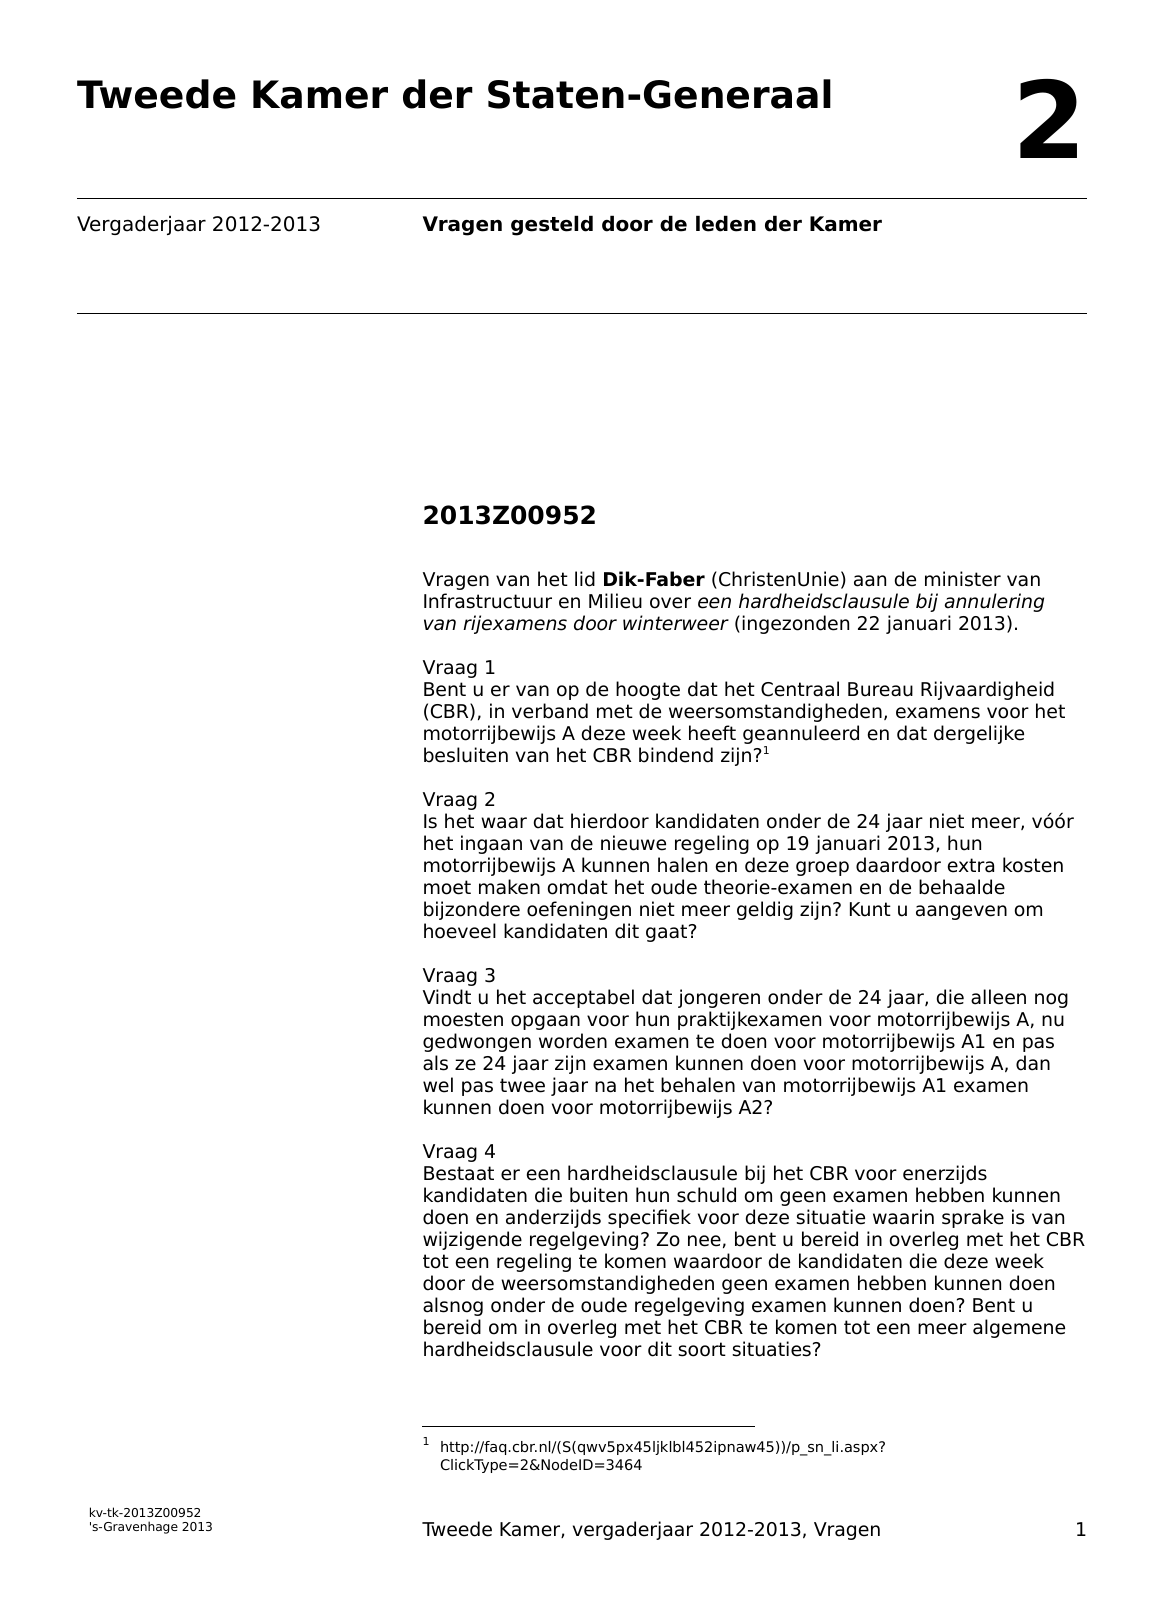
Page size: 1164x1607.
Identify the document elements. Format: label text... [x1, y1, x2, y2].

table_cell Vergaderjaar 2012-2013 [77, 199, 422, 313]
text Vragen van het lid Dik-Faber (ChristenUnie) aan de minister van Infrastructuur en Milieu over een hardheidsclausule bij annulering van rijexamens door winterweer (ingezonden 22 januari 2013). [422, 569, 1087, 635]
text 2013Z00952 [422, 501, 1087, 531]
text Bent u er van op de hoogte dat het Centraal Bureau Rijvaardigheid (CBR), in verband met de weersomstandigheden, examens voor het motorrijbewijs A deze week heeft geannuleerd en dat dergelijke besluiten van het CBR bindend zijn? [422, 679, 1087, 767]
table_cell Vragen gesteld door de leden der Kamer [422, 199, 1087, 313]
table_header Tweede Kamer der Staten-Generaal [77, 59, 886, 198]
text 's-Gravenhage 2013 [88, 1520, 323, 1534]
text Vraag 3 [422, 965, 1087, 987]
text Vraag 4 [422, 1141, 1087, 1163]
text Is het waar dat hierdoor kandidaten onder de 24 jaar niet meer, vóór het ingaan van de nieuwe regeling op 19 januari 2013, hun motorrijbewijs A kunnen halen en deze groep daardoor extra kosten moet maken omdat het oude theorie-examen en de behaalde bijzondere oefeningen niet meer geldig zijn? Kunt u aangeven om hoeveel kandidaten dit gaat? [422, 811, 1087, 943]
table_header 2 [886, 59, 1087, 198]
text Vindt u het acceptabel dat jongeren onder de 24 jaar, die alleen nog moesten opgaan voor hun praktijkexamen voor motorrijbewijs A, nu gedwongen worden examen te doen voor motorrijbewijs A1 en pas als ze 24 jaar zijn examen kunnen doen voor motorrijbewijs A, dan wel pas twee jaar na het behalen van motorrijbewijs A1 examen kunnen doen voor motorrijbewijs A2? [422, 987, 1087, 1119]
text Bestaat er een hardheidsclausule bij het CBR voor enerzijds kandidaten die buiten hun schuld om geen examen hebben kunnen doen en anderzijds specifiek voor deze situatie waarin sprake is van wijzigende regelgeving? Zo nee, bent u bereid in overleg met het CBR tot een regeling te komen waardoor de kandidaten die deze week door de weersomstandigheden geen examen hebben kunnen doen alsnog onder de oude regelgeving examen kunnen doen? Bent u bereid om in overleg met het CBR te komen tot een meer algemene hardheidsclausule voor dit soort situaties? [422, 1163, 1087, 1361]
text http://faq.cbr.nl/(S(qwv5px45ljklbl452ipnaw45))/p_sn_li.aspx?ClickType=2&NodeID=3464 [422, 1435, 1087, 1474]
text Vraag 1 [422, 657, 1087, 679]
text kv-tk-2013Z00952 [88, 1506, 323, 1520]
text Vraag 2 [422, 789, 1087, 811]
